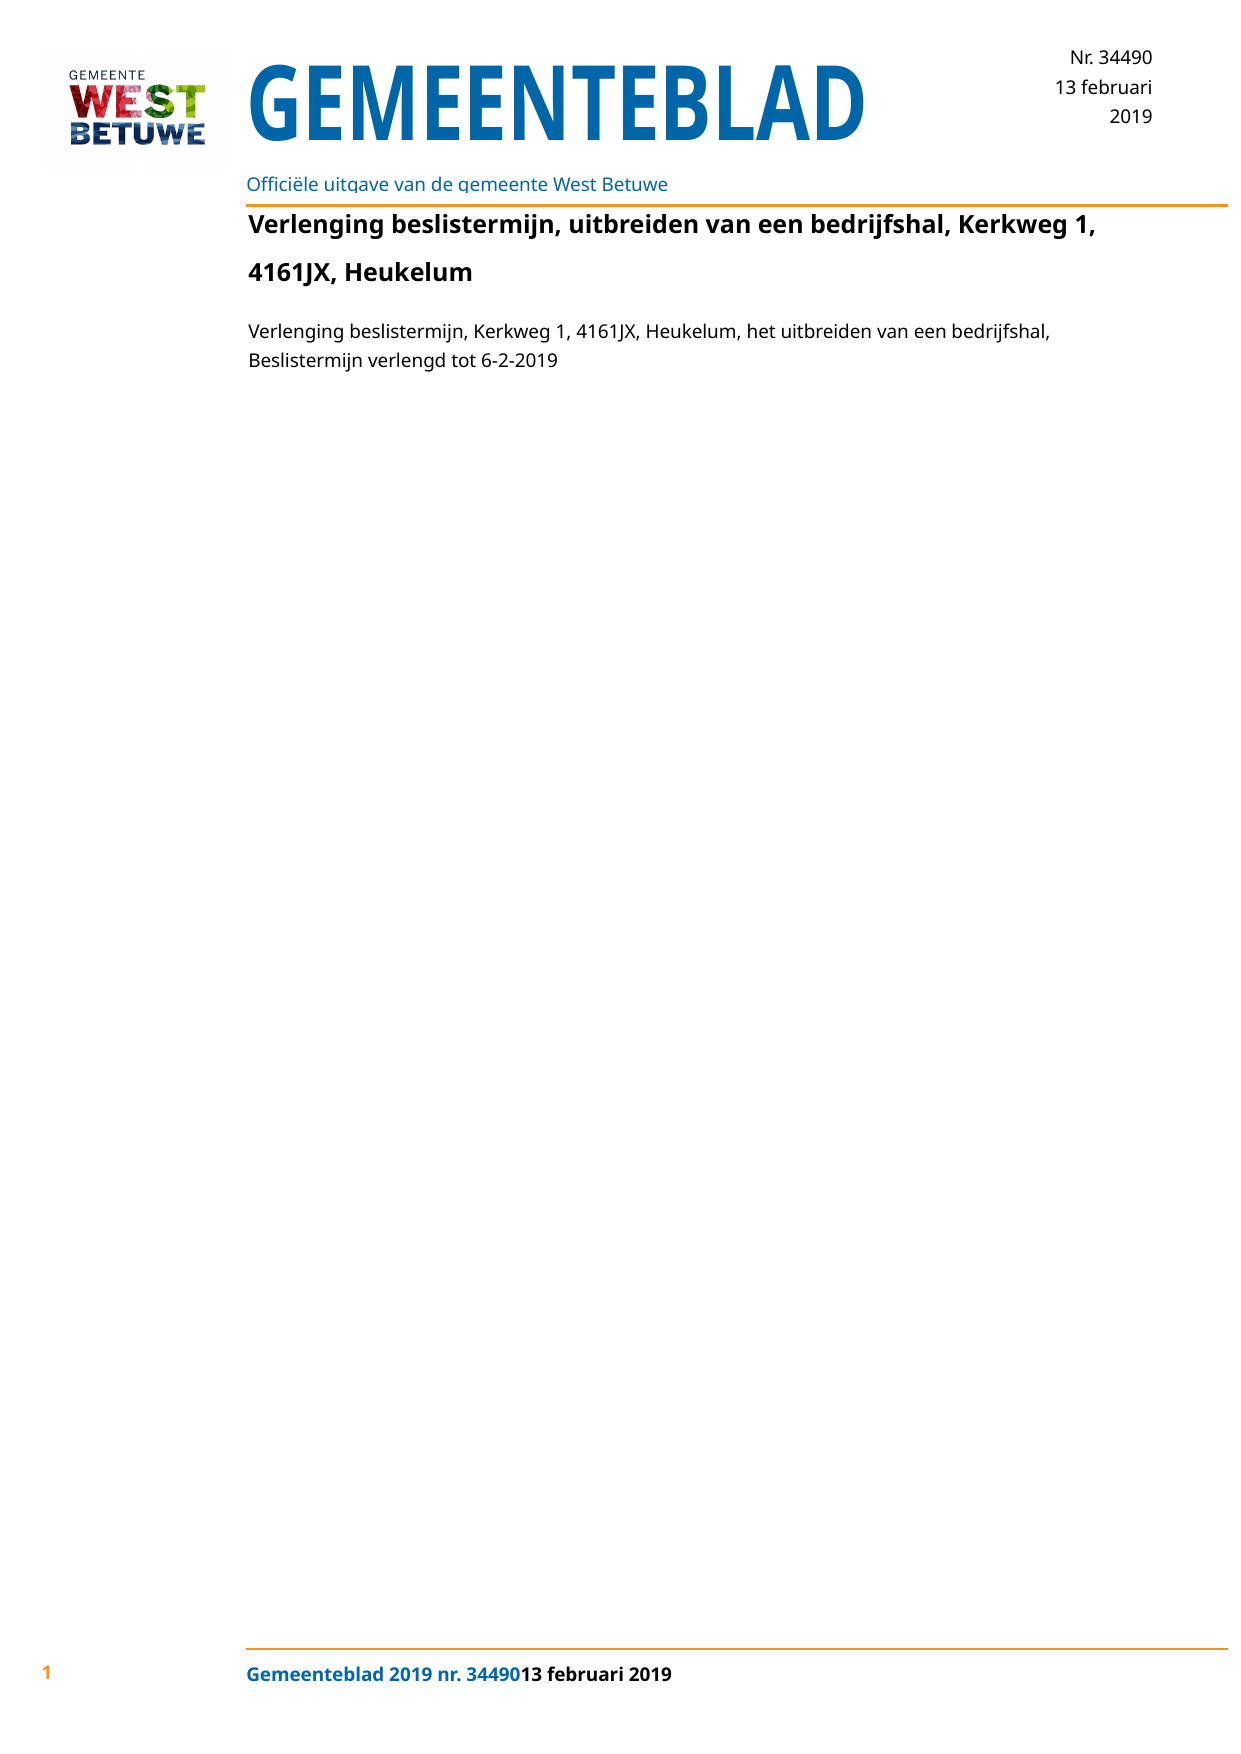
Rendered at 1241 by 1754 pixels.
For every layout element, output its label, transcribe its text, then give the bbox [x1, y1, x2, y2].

text Verlenging beslistermijn, uitbreiden van een bedrijfshal, Kerkweg 1, 4161JX, Heukelum [248, 207, 1152, 288]
text Verlenging beslistermijn, Kerkweg 1, 4161JX, Heukelum, het uitbreiden van een bedrijfshal, Beslistermijn verlengd tot 6-2-2019 [248, 318, 1152, 373]
picture [41, 47, 231, 172]
